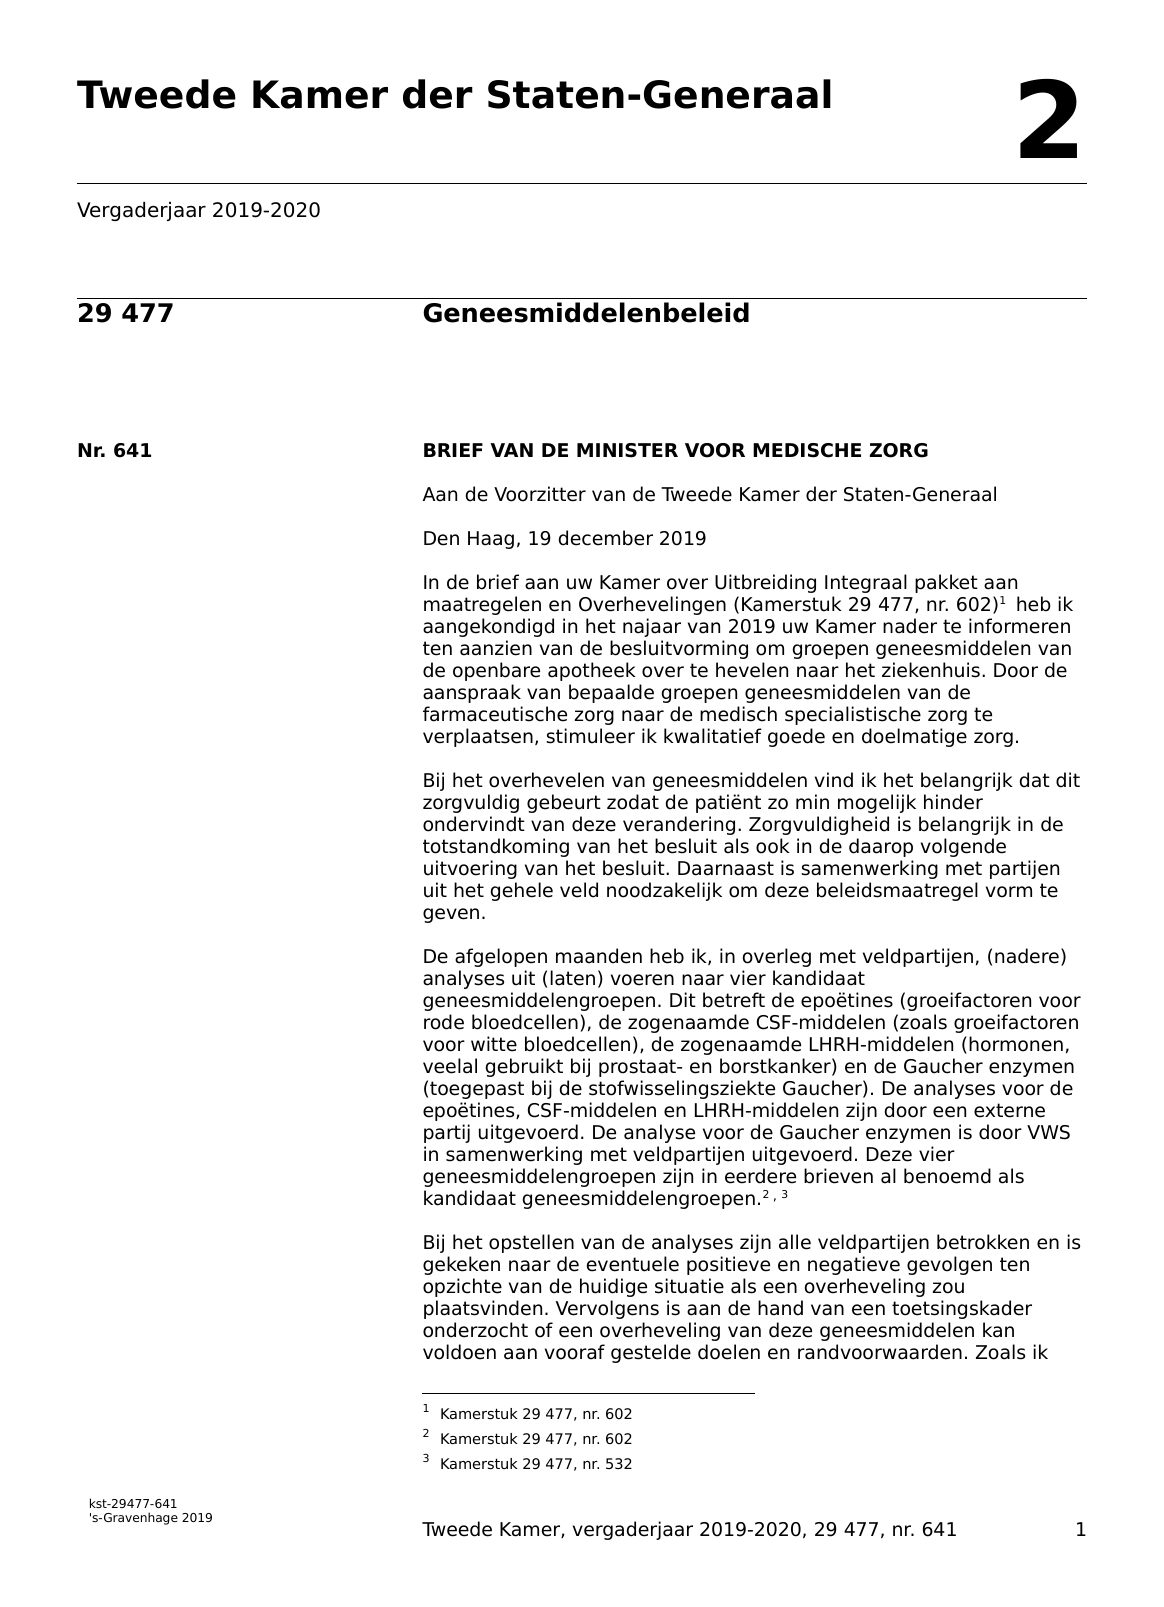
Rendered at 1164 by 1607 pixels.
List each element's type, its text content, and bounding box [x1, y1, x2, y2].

subtitle 29 477 Geneesmiddelenbeleid [77, 299, 1087, 329]
text kst-29477-641 [88, 1497, 323, 1511]
text Bij het overhevelen van geneesmiddelen vind ik het belangrijk dat dit zorgvuldig gebeurt zodat de patiënt zo min mogelijk hinder ondervindt van deze verandering. Zorgvuldigheid is belangrijk in de totstandkoming van het besluit als ook in de daarop volgende uitvoering van het besluit. Daarnaast is samenwerking met partijen uit het gehele veld noodzakelijk om deze beleidsmaatregel vorm te geven. [422, 770, 1087, 924]
text De afgelopen maanden heb ik, in overleg met veldpartijen, (nadere) analyses uit (laten) voeren naar vier kandidaat geneesmiddelengroepen. Dit betreft de epoëtines (groeifactoren voor rode bloedcellen), de zogenaamde CSF-middelen (zoals groeifactoren voor witte bloedcellen), de zogenaamde LHRH-middelen (hormonen, veelal gebruikt bij prostaat- en borstkanker) en de Gaucher enzymen (toegepast bij de stofwisselingsziekte Gaucher). De analyses voor de epoëtines, CSF-middelen en LHRH-middelen zijn door een externe partij uitgevoerd. De analyse voor de Gaucher enzymen is door VWS in samenwerking met veldpartijen uitgevoerd. Deze vier geneesmiddelengroepen zijn in eerdere brieven al benoemd als kandidaat geneesmiddelengroepen., [422, 946, 1087, 1210]
text Bij het opstellen van de analyses zijn alle veldpartijen betrokken en is gekeken naar de eventuele positieve en negatieve gevolgen ten opzichte van de huidige situatie als een overheveling zou plaatsvinden. Vervolgens is aan de hand van een toetsingskader onderzocht of een overheveling van deze geneesmiddelen kan voldoen aan vooraf gestelde doelen en randvoorwaarden. Zoals ik [422, 1232, 1087, 1364]
text Kamerstuk 29 477, nr. 532 [422, 1452, 1087, 1474]
text In de brief aan uw Kamer over Uitbreiding Integraal pakket aan maatregelen en Overhevelingen (Kamerstuk 29 477, nr. 602) heb ik aangekondigd in het najaar van 2019 uw Kamer nader te informeren ten aanzien van de besluitvorming om groepen geneesmiddelen van de openbare apotheek over te hevelen naar het ziekenhuis. Door de aanspraak van bepaalde groepen geneesmiddelen van de farmaceutische zorg naar de medisch specialistische zorg te verplaatsen, stimuleer ik kwalitatief goede en doelmatige zorg. [422, 572, 1087, 748]
text Aan de Voorzitter van de Tweede Kamer der Staten-Generaal [422, 484, 1087, 506]
text Den Haag, 19 december 2019 [422, 528, 1087, 550]
table_cell Vergaderjaar 2019-2020 [77, 184, 1087, 298]
subtitle Nr. 641 BRIEF VAN DE MINISTER VOOR MEDISCHE ZORG [77, 440, 1087, 462]
text Kamerstuk 29 477, nr. 602 [422, 1402, 1087, 1424]
table_header Tweede Kamer der Staten-Generaal [77, 59, 886, 183]
text Kamerstuk 29 477, nr. 602 [422, 1427, 1087, 1449]
text 's-Gravenhage 2019 [88, 1511, 323, 1525]
table_header 2 [886, 59, 1087, 183]
